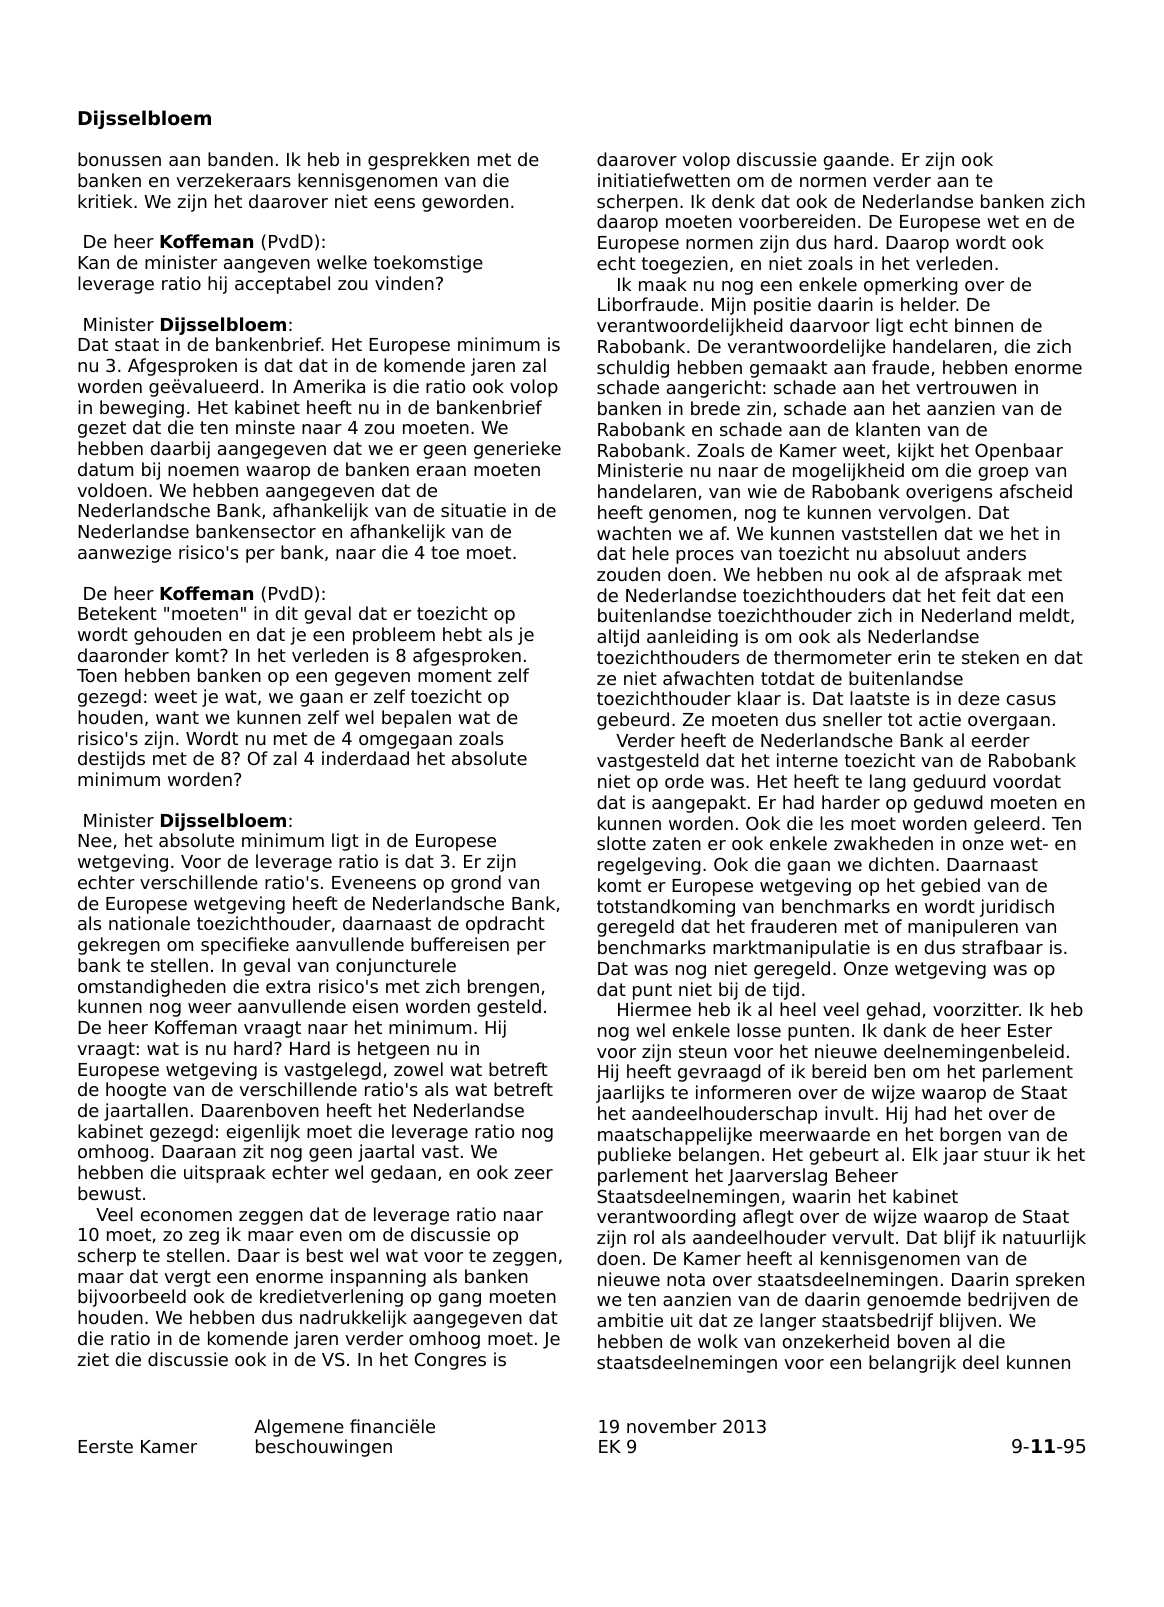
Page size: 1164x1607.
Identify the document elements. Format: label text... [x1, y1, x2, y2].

text De heer Koffeman (PvdD): [77, 583, 567, 604]
text Veel economen zeggen dat de leverage ratio naar 10 moet, zo zeg ik maar even om de discussie op scherp te stellen. Daar is best wel wat voor te zeggen, maar dat vergt een enorme inspanning als banken bijvoorbeeld ook de kredietverlening op gang moeten houden. We hebben dus nadrukkelijk aangegeven dat die ratio in de komende jaren verder omhoog moet. Je ziet die discussie ook in de VS. In het Congres is [77, 1204, 567, 1370]
text bonussen aan banden. Ik heb in gesprekken met de banken en verzekeraars kennisgenomen van die kritiek. We zijn het daarover niet eens geworden. [77, 150, 567, 212]
text Betekent "moeten" in dit geval dat er toezicht op wordt gehouden en dat je een probleem hebt als je daaronder komt? In het verleden is 8 afgesproken. Toen hebben banken op een gegeven moment zelf gezegd: weet je wat, we gaan er zelf toezicht op houden, want we kunnen zelf wel bepalen wat de risico's zijn. Wordt nu met de 4 omgegaan zoals destijds met de 8? Of zal 4 inderdaad het absolute minimum worden? [77, 604, 567, 791]
text daarover volop discussie gaande. Er zijn ook initiatiefwetten om de normen verder aan te scherpen. Ik denk dat ook de Nederlandse banken zich daarop moeten voorbereiden. De Europese wet en de Europese normen zijn dus hard. Daarop wordt ook echt toegezien, en niet zoals in het verleden. [596, 150, 1087, 274]
text Minister Dijsselbloem: [77, 314, 567, 335]
text Dat staat in de bankenbrief. Het Europese minimum is nu 3. Afgesproken is dat dat in de komende jaren zal worden geëvalueerd. In Amerika is die ratio ook volop in beweging. Het kabinet heeft nu in de bankenbrief gezet dat die ten minste naar 4 zou moeten. We hebben daarbij aangegeven dat we er geen generieke datum bij noemen waarop de banken eraan moeten voldoen. We hebben aangegeven dat de Nederlandsche Bank, afhankelijk van de situatie in de Nederlandse bankensector en afhankelijk van de aanwezige risico's per bank, naar die 4 toe moet. [77, 335, 567, 563]
text Hiermee heb ik al heel veel gehad, voorzitter. Ik heb nog wel enkele losse punten. Ik dank de heer Ester voor zijn steun voor het nieuwe deelnemingenbeleid. Hij heeft gevraagd of ik bereid ben om het parlement jaarlijks te informeren over de wijze waarop de Staat het aandeelhouderschap invult. Hij had het over de maatschappelijke meerwaarde en het borgen van de publieke belangen. Het gebeurt al. Elk jaar stuur ik het parlement het Jaarverslag Beheer Staatsdeelnemingen, waarin het kabinet verantwoording aflegt over de wijze waarop de Staat zijn rol als aandeelhouder vervult. Dat blijf ik natuurlijk doen. De Kamer heeft al kennisgenomen van de nieuwe nota over staatsdeelnemingen. Daarin spreken we ten aanzien van de daarin genoemde bedrijven de ambitie uit dat ze langer staatsbedrijf blijven. We hebben de wolk van onzekerheid boven al die staatsdeelnemingen voor een belangrijk deel kunnen [596, 1000, 1087, 1373]
text Kan de minister aangeven welke toekomstige leverage ratio hij acceptabel zou vinden? [77, 253, 567, 294]
text Verder heeft de Nederlandsche Bank al eerder vastgesteld dat het interne toezicht van de Rabobank niet op orde was. Het heeft te lang geduurd voordat dat is aangepakt. Er had harder op geduwd moeten en kunnen worden. Ook die les moet worden geleerd. Ten slotte zaten er ook enkele zwakheden in onze wet- en regelgeving. Ook die gaan we dichten. Daarnaast komt er Europese wetgeving op het gebied van de totstandkoming van benchmarks en wordt juridisch geregeld dat het frauderen met of manipuleren van benchmarks marktmanipulatie is en dus strafbaar is. Dat was nog niet geregeld. Onze wetgeving was op dat punt niet bij de tijd. [596, 731, 1087, 1000]
text Minister Dijsselbloem: [77, 811, 567, 831]
text Nee, het absolute minimum ligt in de Europese wetgeving. Voor de leverage ratio is dat 3. Er zijn echter verschillende ratio's. Eveneens op grond van de Europese wetgeving heeft de Nederlandsche Bank, als nationale toezichthouder, daarnaast de opdracht gekregen om specifieke aanvullende buffereisen per bank te stellen. In geval van conjuncturele omstandigheden die extra risico's met zich brengen, kunnen nog weer aanvullende eisen worden gesteld. De heer Koffeman vraagt naar het minimum. Hij vraagt: wat is nu hard? Hard is hetgeen nu in Europese wetgeving is vastgelegd, zowel wat betreft de hoogte van de verschillende ratio's als wat betreft de jaartallen. Daarenboven heeft het Nederlandse kabinet gezegd: eigenlijk moet die leverage ratio nog omhoog. Daaraan zit nog geen jaartal vast. We hebben die uitspraak echter wel gedaan, en ook zeer bewust. [77, 831, 567, 1204]
text De heer Koffeman (PvdD): [77, 232, 567, 253]
text Ik maak nu nog een enkele opmerking over de Liborfraude. Mijn positie daarin is helder. De verantwoordelijkheid daarvoor ligt echt binnen de Rabobank. De verantwoordelijke handelaren, die zich schuldig hebben gemaakt aan fraude, hebben enorme schade aangericht: schade aan het vertrouwen in banken in brede zin, schade aan het aanzien van de Rabobank en schade aan de klanten van de Rabobank. Zoals de Kamer weet, kijkt het Openbaar Ministerie nu naar de mogelijkheid om die groep van handelaren, van wie de Rabobank overigens afscheid heeft genomen, nog te kunnen vervolgen. Dat wachten we af. We kunnen vaststellen dat we het in dat hele proces van toezicht nu absoluut anders zouden doen. We hebben nu ook al de afspraak met de Nederlandse toezichthouders dat het feit dat een buitenlandse toezichthouder zich in Nederland meldt, altijd aanleiding is om ook als Nederlandse toezichthouders de thermometer erin te steken en dat ze niet afwachten totdat de buitenlandse toezichthouder klaar is. Dat laatste is in deze casus gebeurd. Ze moeten dus sneller tot actie overgaan. [596, 274, 1087, 731]
